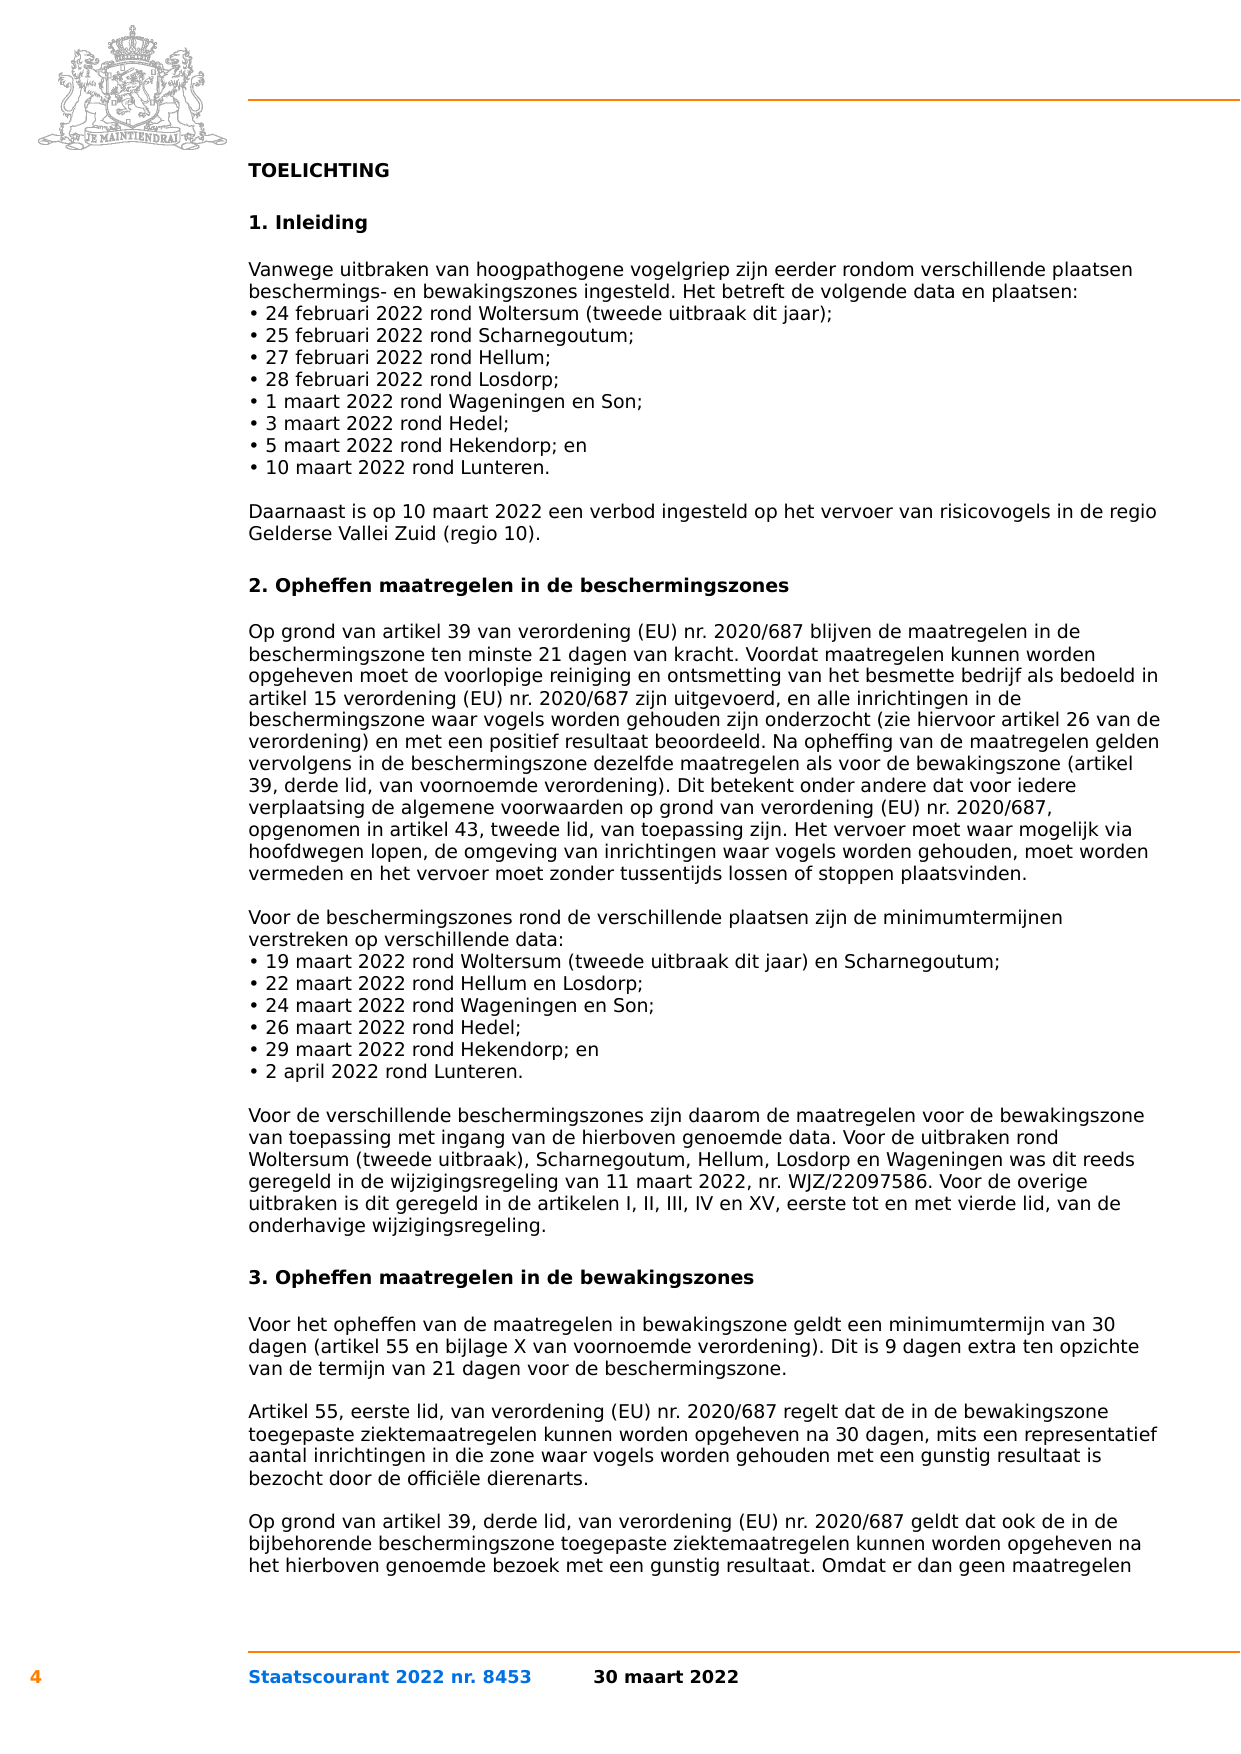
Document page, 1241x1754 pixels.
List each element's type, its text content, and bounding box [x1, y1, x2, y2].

text Voor de verschillende beschermingszones zijn daarom de maatregelen voor de bewakingszone van toepassing met ingang van de hierboven genoemde data. Voor de uitbraken rond Woltersum (tweede uitbraak), Scharnegoutum, Hellum, Losdorp en Wageningen was dit reeds geregeld in de wijzigingsregeling van 11 maart 2022, nr. WJZ/22097586. Voor de overige uitbraken is dit geregeld in de artikelen I, II, III, IV en XV, eerste tot en met vierde lid, van de onderhavige wijzigingsregeling. [248, 1105, 1163, 1237]
text • 3 maart 2022 rond Hedel; [248, 413, 1163, 435]
text Voor het opheffen van de maatregelen in bewakingszone geldt een minimumtermijn van 30 dagen (artikel 55 en bijlage X van voornoemde verordening). Dit is 9 dagen extra ten opzichte van de termijn van 21 dagen voor de beschermingszone. [248, 1314, 1163, 1379]
text Op grond van artikel 39, derde lid, van verordening (EU) nr. 2020/687 geldt dat ook de in de bijbehorende beschermingszone toegepaste ziektemaatregelen kunnen worden opgeheven na het hierboven genoemde bezoek met een gunstig resultaat. Omdat er dan geen maatregelen [248, 1511, 1163, 1577]
subtitle 1. Inleiding [248, 212, 1163, 234]
text • 19 maart 2022 rond Woltersum (tweede uitbraak dit jaar) en Scharnegoutum; [248, 951, 1163, 973]
text • 5 maart 2022 rond Hekendorp; en [248, 435, 1163, 457]
text • 2 april 2022 rond Lunteren. [248, 1061, 1163, 1083]
text Op grond van artikel 39 van verordening (EU) nr. 2020/687 blijven de maatregelen in de beschermingszone ten minste 21 dagen van kracht. Voordat maatregelen kunnen worden opgeheven moet de voorlopige reiniging en ontsmetting van het besmette bedrijf als bedoeld in artikel 15 verordening (EU) nr. 2020/687 zijn uitgevoerd, en alle inrichtingen in de beschermingszone waar vogels worden gehouden zijn onderzocht (zie hiervoor artikel 26 van de verordening) en met een positief resultaat beoordeeld. Na opheffing van de maatregelen gelden vervolgens in de beschermingszone dezelfde maatregelen als voor de bewakingszone (artikel 39, derde lid, van voornoemde verordening). Dit betekent onder andere dat voor iedere verplaatsing de algemene voorwaarden op grond van verordening (EU) nr. 2020/687, opgenomen in artikel 43, tweede lid, van toepassing zijn. Het vervoer moet waar mogelijk via hoofdwegen lopen, de omgeving van inrichtingen waar vogels worden gehouden, moet worden vermeden en het vervoer moet zonder tussentijds lossen of stoppen plaatsvinden. [248, 621, 1163, 885]
text • 29 maart 2022 rond Hekendorp; en [248, 1039, 1163, 1061]
text • 24 februari 2022 rond Woltersum (tweede uitbraak dit jaar); [248, 303, 1163, 325]
text • 22 maart 2022 rond Hellum en Losdorp; [248, 973, 1163, 995]
text • 27 februari 2022 rond Hellum; [248, 347, 1163, 369]
picture [38, 25, 227, 150]
subtitle 2. Opheffen maatregelen in de beschermingszones [248, 574, 1163, 596]
text • 10 maart 2022 rond Lunteren. [248, 457, 1163, 479]
text Vanwege uitbraken van hoogpathogene vogelgriep zijn eerder rondom verschillende plaatsen beschermings- en bewakingszones ingesteld. Het betreft de volgende data en plaatsen: [248, 259, 1163, 303]
text Voor de beschermingszones rond de verschillende plaatsen zijn de minimumtermijnen verstreken op verschillende data: [248, 907, 1163, 951]
text • 26 maart 2022 rond Hedel; [248, 1017, 1163, 1039]
text Artikel 55, eerste lid, van verordening (EU) nr. 2020/687 regelt dat de in de bewakingszone toegepaste ziektemaatregelen kunnen worden opgeheven na 30 dagen, mits een representatief aantal inrichtingen in die zone waar vogels worden gehouden met een gunstig resultaat is bezocht door de officiële dierenarts. [248, 1401, 1163, 1489]
text • 24 maart 2022 rond Wageningen en Son; [248, 995, 1163, 1017]
text • 1 maart 2022 rond Wageningen en Son; [248, 391, 1163, 413]
subtitle TOELICHTING [248, 160, 1163, 182]
subtitle 3. Opheffen maatregelen in de bewakingszones [248, 1267, 1163, 1289]
text Daarnaast is op 10 maart 2022 een verbod ingesteld op het vervoer van risicovogels in de regio Gelderse Vallei Zuid (regio 10). [248, 501, 1163, 544]
text • 28 februari 2022 rond Losdorp; [248, 369, 1163, 391]
text • 25 februari 2022 rond Scharnegoutum; [248, 325, 1163, 347]
